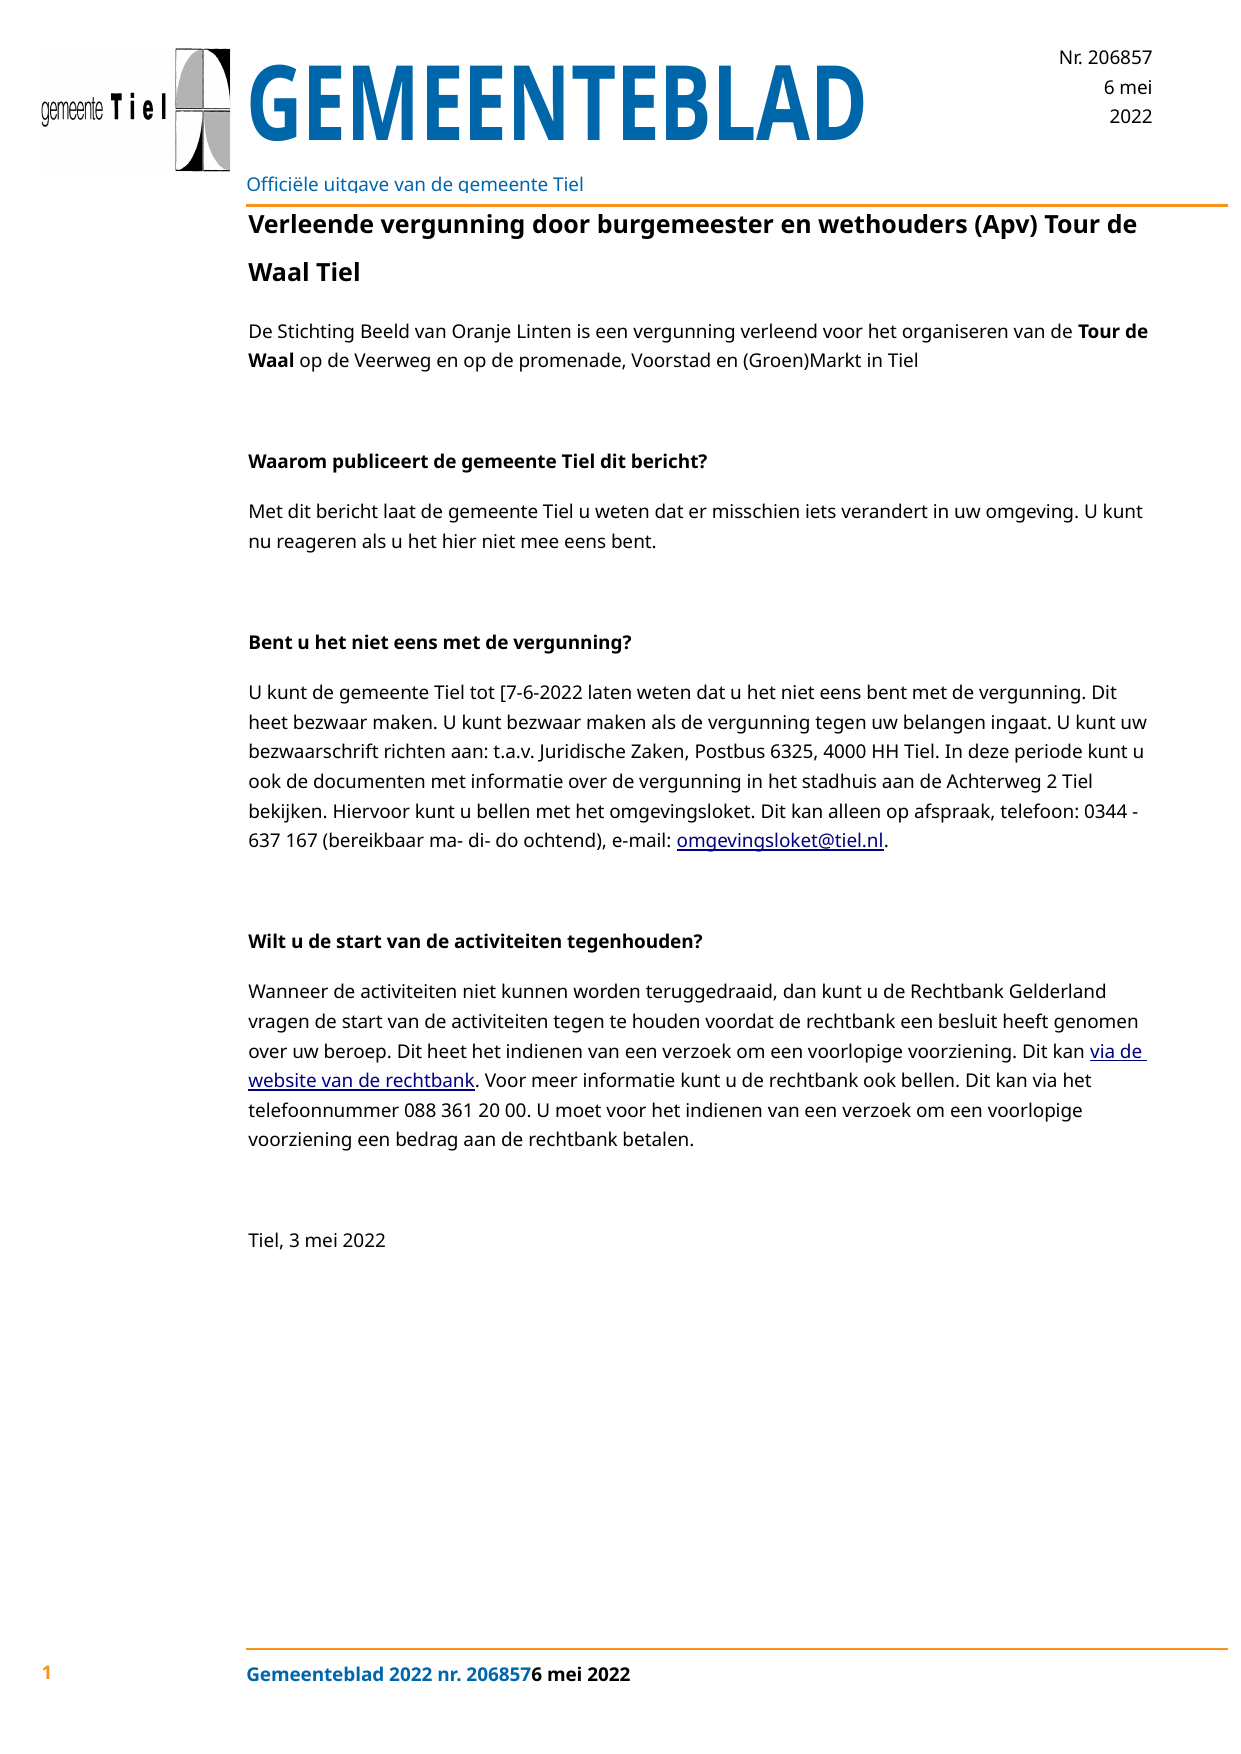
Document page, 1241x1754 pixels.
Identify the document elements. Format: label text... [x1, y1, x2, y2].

text Waarom publiceert de gemeente Tiel dit bericht? [248, 448, 1152, 474]
text Wilt u de start van de activiteiten tegenhouden? [248, 928, 1152, 954]
text Met dit bericht laat de gemeente Tiel u weten dat er misschien iets verandert in uw omgeving. U kunt nu reageren als u het hier niet mee eens bent. [248, 499, 1152, 554]
text De Stichting Beeld van Oranje Linten is een vergunning verleend voor het organiseren van de Tour de Waal op de Veerweg en op de promenade, Voorstad en (Groen)Markt in Tiel [248, 318, 1152, 373]
text Wanneer de activiteiten niet kunnen worden teruggedraaid, dan kunt u de Rechtbank Gelderland vragen de start van de activiteiten tegen te houden voordat de rechtbank een besluit heeft genomen over uw beroep. Dit heet het indienen van een verzoek om een voorlopige voorziening. Dit kan via de website van de rechtbank. Voor meer informatie kunt u de rechtbank ook bellen. Dit kan via het telefoonnummer 088 361 20 00. U moet voor het indienen van een verzoek om een voorlopige voorziening een bedrag aan de rechtbank betalen. [248, 979, 1152, 1152]
text Tiel, 3 mei 2022 [248, 1227, 1152, 1253]
text Bent u het niet eens met de vergunning? [248, 629, 1152, 655]
text Verleende vergunning door burgemeester en wethouders (Apv) Tour de Waal Tiel [248, 207, 1152, 288]
picture [41, 47, 231, 172]
text U kunt de gemeente Tiel tot [7-6-2022 laten weten dat u het niet eens bent met de vergunning. Dit heet bezwaar maken. U kunt bezwaar maken als de vergunning tegen uw belangen ingaat. U kunt uw bezwaarschrift richten aan: t.a.v. Juridische Zaken, Postbus 6325, 4000 HH Tiel. In deze periode kunt u ook de documenten met informatie over de vergunning in het stadhuis aan de Achterweg 2 Tiel bekijken. Hiervoor kunt u bellen met het omgevingsloket. Dit kan alleen op afspraak, telefoon: 0344 - 637 167 (bereikbaar ma- di- do ochtend), e-mail: omgevingsloket@tiel.nl. [248, 679, 1152, 853]
